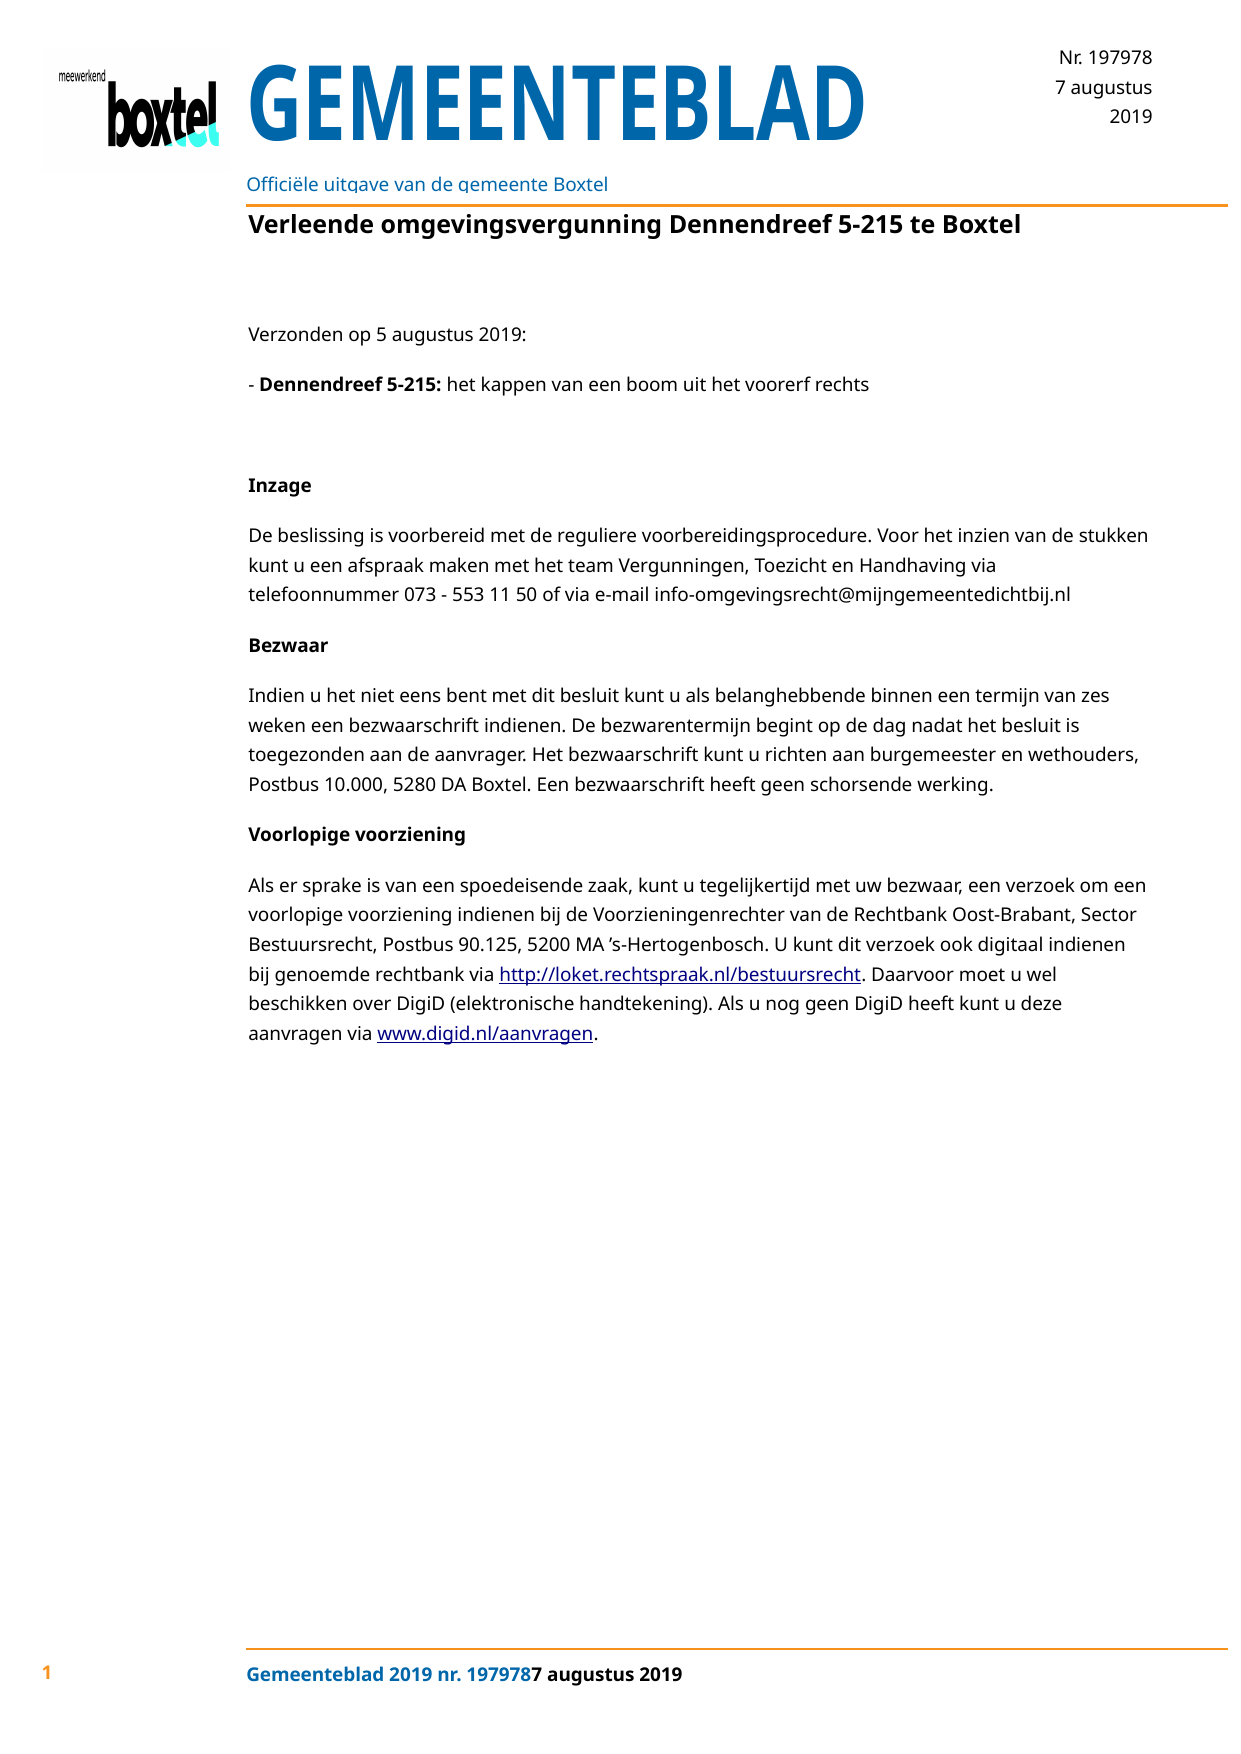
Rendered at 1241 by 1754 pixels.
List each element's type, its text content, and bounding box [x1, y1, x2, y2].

text Inzage [248, 472, 1152, 498]
picture [41, 47, 231, 172]
text Indien u het niet eens bent met dit besluit kunt u als belanghebbende binnen een termijn van zes weken een bezwaarschrift indienen. De bezwarentermijn begint op de dag nadat het besluit is toegezonden aan de aanvrager. Het bezwaarschrift kunt u richten aan burgemeester en wethouders, Postbus 10.000, 5280 DA Boxtel. Een bezwaarschrift heeft geen schorsende werking. [248, 682, 1152, 797]
text De beslissing is voorbereid met de reguliere voorbereidingsprocedure. Voor het inzien van de stukken kunt u een afspraak maken met het team Vergunningen, Toezicht en Handhaving via telefoonnummer 073 - 553 11 50 of via e-mail info-omgevingsrecht@mijngemeentedichtbij.nl [248, 522, 1152, 607]
text Voorlopige voorziening [248, 822, 1152, 847]
text Als er sprake is van een spoedeisende zaak, kunt u tegelijkertijd met uw bezwaar, een verzoek om een voorlopige voorziening indienen bij de Voorzieningenrechter van de Rechtbank Oost-Brabant, Sector Bestuursrecht, Postbus 90.125, 5200 MA ’s-Hertogenbosch. U kunt dit verzoek ook digitaal indienen bij genoemde rechtbank via http://loket.rechtspraak.nl/bestuursrecht. Daarvoor moet u wel beschikken over DigiD (elektronische handtekening). Als u nog geen DigiD heeft kunt u deze aanvragen via www.digid.nl/aanvragen. [248, 872, 1152, 1046]
text Verleende omgevingsvergunning Dennendreef 5-215 te Boxtel [248, 207, 1152, 241]
text Bezwaar [248, 632, 1152, 658]
text Verzonden op 5 augustus 2019: [248, 321, 1152, 346]
text - Dennendreef 5-215: het kappen van een boom uit het voorerf rechts [248, 371, 1152, 397]
